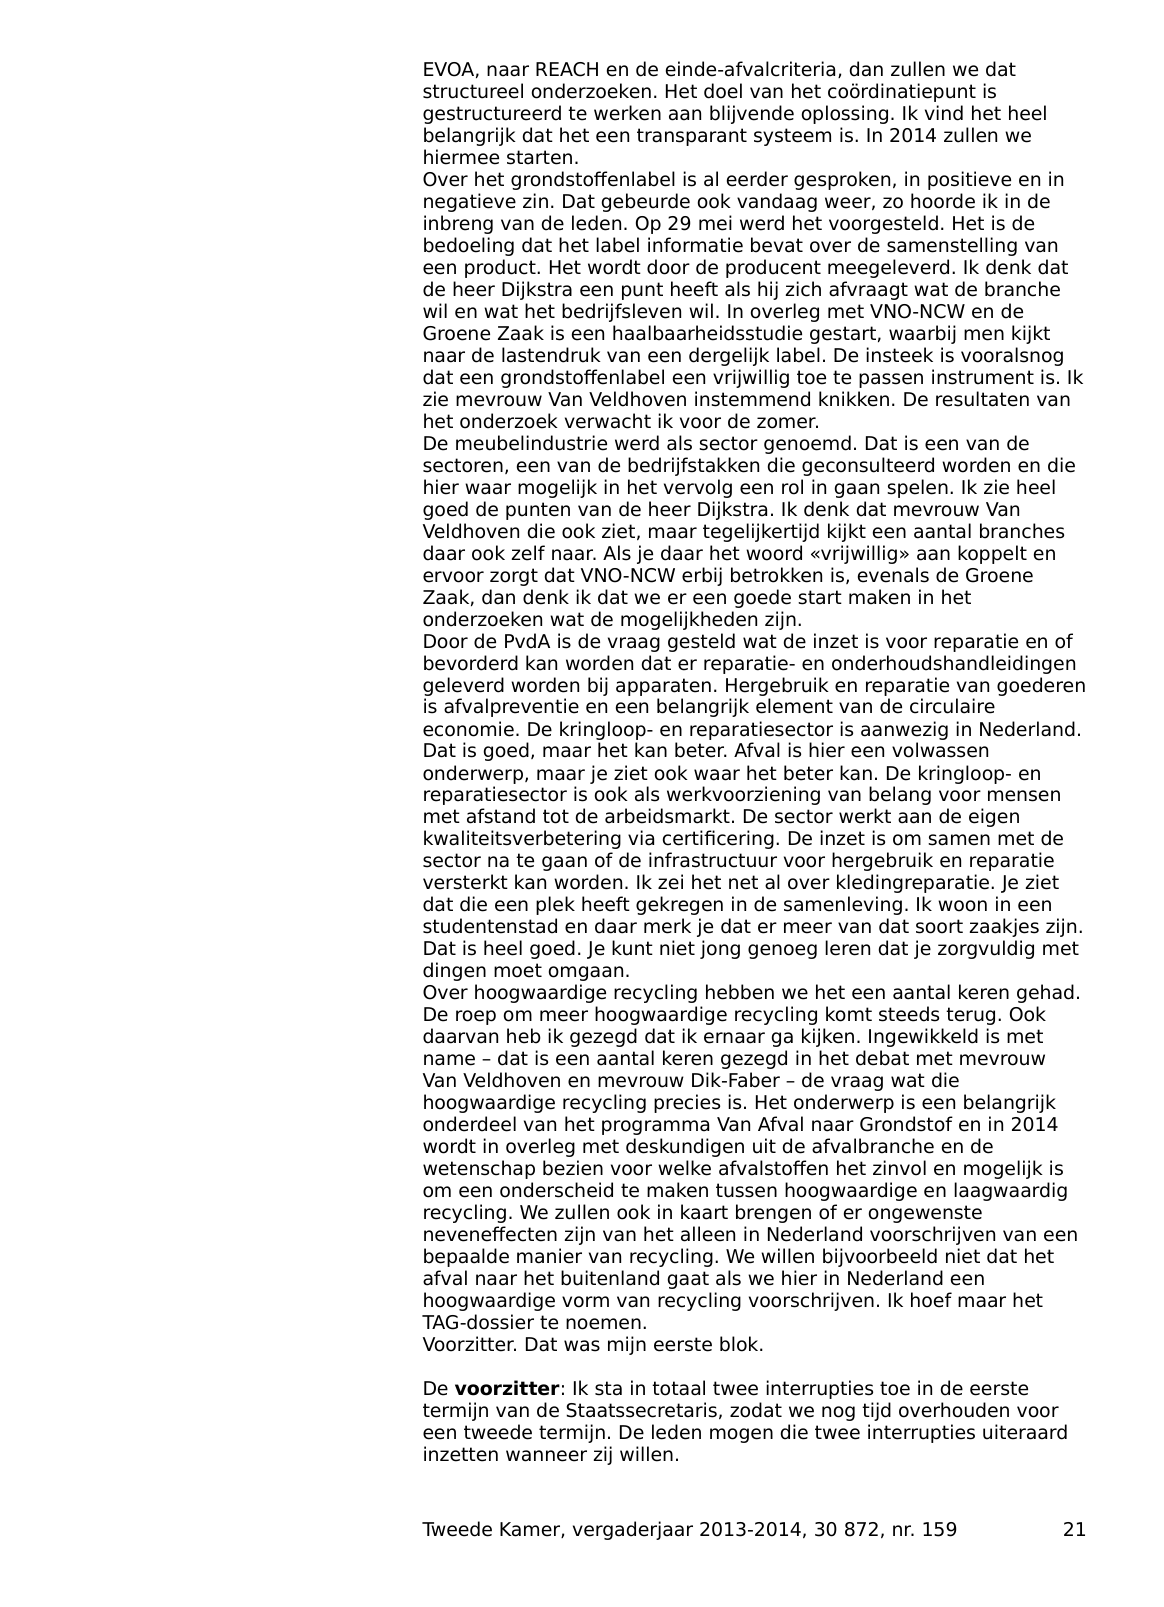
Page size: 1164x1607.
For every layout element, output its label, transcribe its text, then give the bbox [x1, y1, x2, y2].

text De voorzitter: Ik sta in totaal twee interrupties toe in de eerste termijn van de Staatssecretaris, zodat we nog tijd overhouden voor een tweede termijn. De leden mogen die twee interrupties uiteraard inzetten wanneer zij willen. [422, 1378, 1087, 1466]
text De meubelindustrie werd als sector genoemd. Dat is een van de sectoren, een van de bedrijfstakken die geconsulteerd worden en die hier waar mogelijk in het vervolg een rol in gaan spelen. Ik zie heel goed de punten van de heer Dijkstra. Ik denk dat mevrouw Van Veldhoven die ook ziet, maar tegelijkertijd kijkt een aantal branches daar ook zelf naar. Als je daar het woord «vrijwillig» aan koppelt en ervoor zorgt dat VNO-NCW erbij betrokken is, evenals de Groene Zaak, dan denk ik dat we er een goede start maken in het onderzoeken wat de mogelijkheden zijn. [422, 433, 1087, 631]
text EVOA, naar REACH en de einde-afvalcriteria, dan zullen we dat structureel onderzoeken. Het doel van het coördinatiepunt is gestructureerd te werken aan blijvende oplossing. Ik vind het heel belangrijk dat het een transparant systeem is. In 2014 zullen we hiermee starten. [422, 59, 1087, 169]
text Voorzitter. Dat was mijn eerste blok. [422, 1334, 1087, 1356]
text Over hoogwaardige recycling hebben we het een aantal keren gehad. De roep om meer hoogwaardige recycling komt steeds terug. Ook daarvan heb ik gezegd dat ik ernaar ga kijken. Ingewikkeld is met name – dat is een aantal keren gezegd in het debat met mevrouw Van Veldhoven en mevrouw Dik-Faber – de vraag wat die hoogwaardige recycling precies is. Het onderwerp is een belangrijk onderdeel van het programma Van Afval naar Grondstof en in 2014 wordt in overleg met deskundigen uit de afvalbranche en de wetenschap bezien voor welke afvalstoffen het zinvol en mogelijk is om een onderscheid te maken tussen hoogwaardige en laagwaardig recycling. We zullen ook in kaart brengen of er ongewenste neveneffecten zijn van het alleen in Nederland voorschrijven van een bepaalde manier van recycling. We willen bijvoorbeeld niet dat het afval naar het buitenland gaat als we hier in Nederland een hoogwaardige vorm van recycling voorschrijven. Ik hoef maar het TAG-dossier te noemen. [422, 982, 1087, 1334]
text Door de PvdA is de vraag gesteld wat de inzet is voor reparatie en of bevorderd kan worden dat er reparatie- en onderhoudshandleidingen geleverd worden bij apparaten. Hergebruik en reparatie van goederen is afvalpreventie en een belangrijk element van de circulaire economie. De kringloop- en reparatiesector is aanwezig in Nederland. Dat is goed, maar het kan beter. Afval is hier een volwassen onderwerp, maar je ziet ook waar het beter kan. De kringloop- en reparatiesector is ook als werkvoorziening van belang voor mensen met afstand tot de arbeidsmarkt. De sector werkt aan de eigen kwaliteitsverbetering via certificering. De inzet is om samen met de sector na te gaan of de infrastructuur voor hergebruik en reparatie versterkt kan worden. Ik zei het net al over kledingreparatie. Je ziet dat die een plek heeft gekregen in de samenleving. Ik woon in een studentenstad en daar merk je dat er meer van dat soort zaakjes zijn. Dat is heel goed. Je kunt niet jong genoeg leren dat je zorgvuldig met dingen moet omgaan. [422, 631, 1087, 982]
text Over het grondstoffenlabel is al eerder gesproken, in positieve en in negatieve zin. Dat gebeurde ook vandaag weer, zo hoorde ik in de inbreng van de leden. Op 29 mei werd het voorgesteld. Het is de bedoeling dat het label informatie bevat over de samenstelling van een product. Het wordt door de producent meegeleverd. Ik denk dat de heer Dijkstra een punt heeft als hij zich afvraagt wat de branche wil en wat het bedrijfsleven wil. In overleg met VNO-NCW en de Groene Zaak is een haalbaarheidsstudie gestart, waarbij men kijkt naar de lastendruk van een dergelijk label. De insteek is vooralsnog dat een grondstoffenlabel een vrijwillig toe te passen instrument is. Ik zie mevrouw Van Veldhoven instemmend knikken. De resultaten van het onderzoek verwacht ik voor de zomer. [422, 169, 1087, 433]
